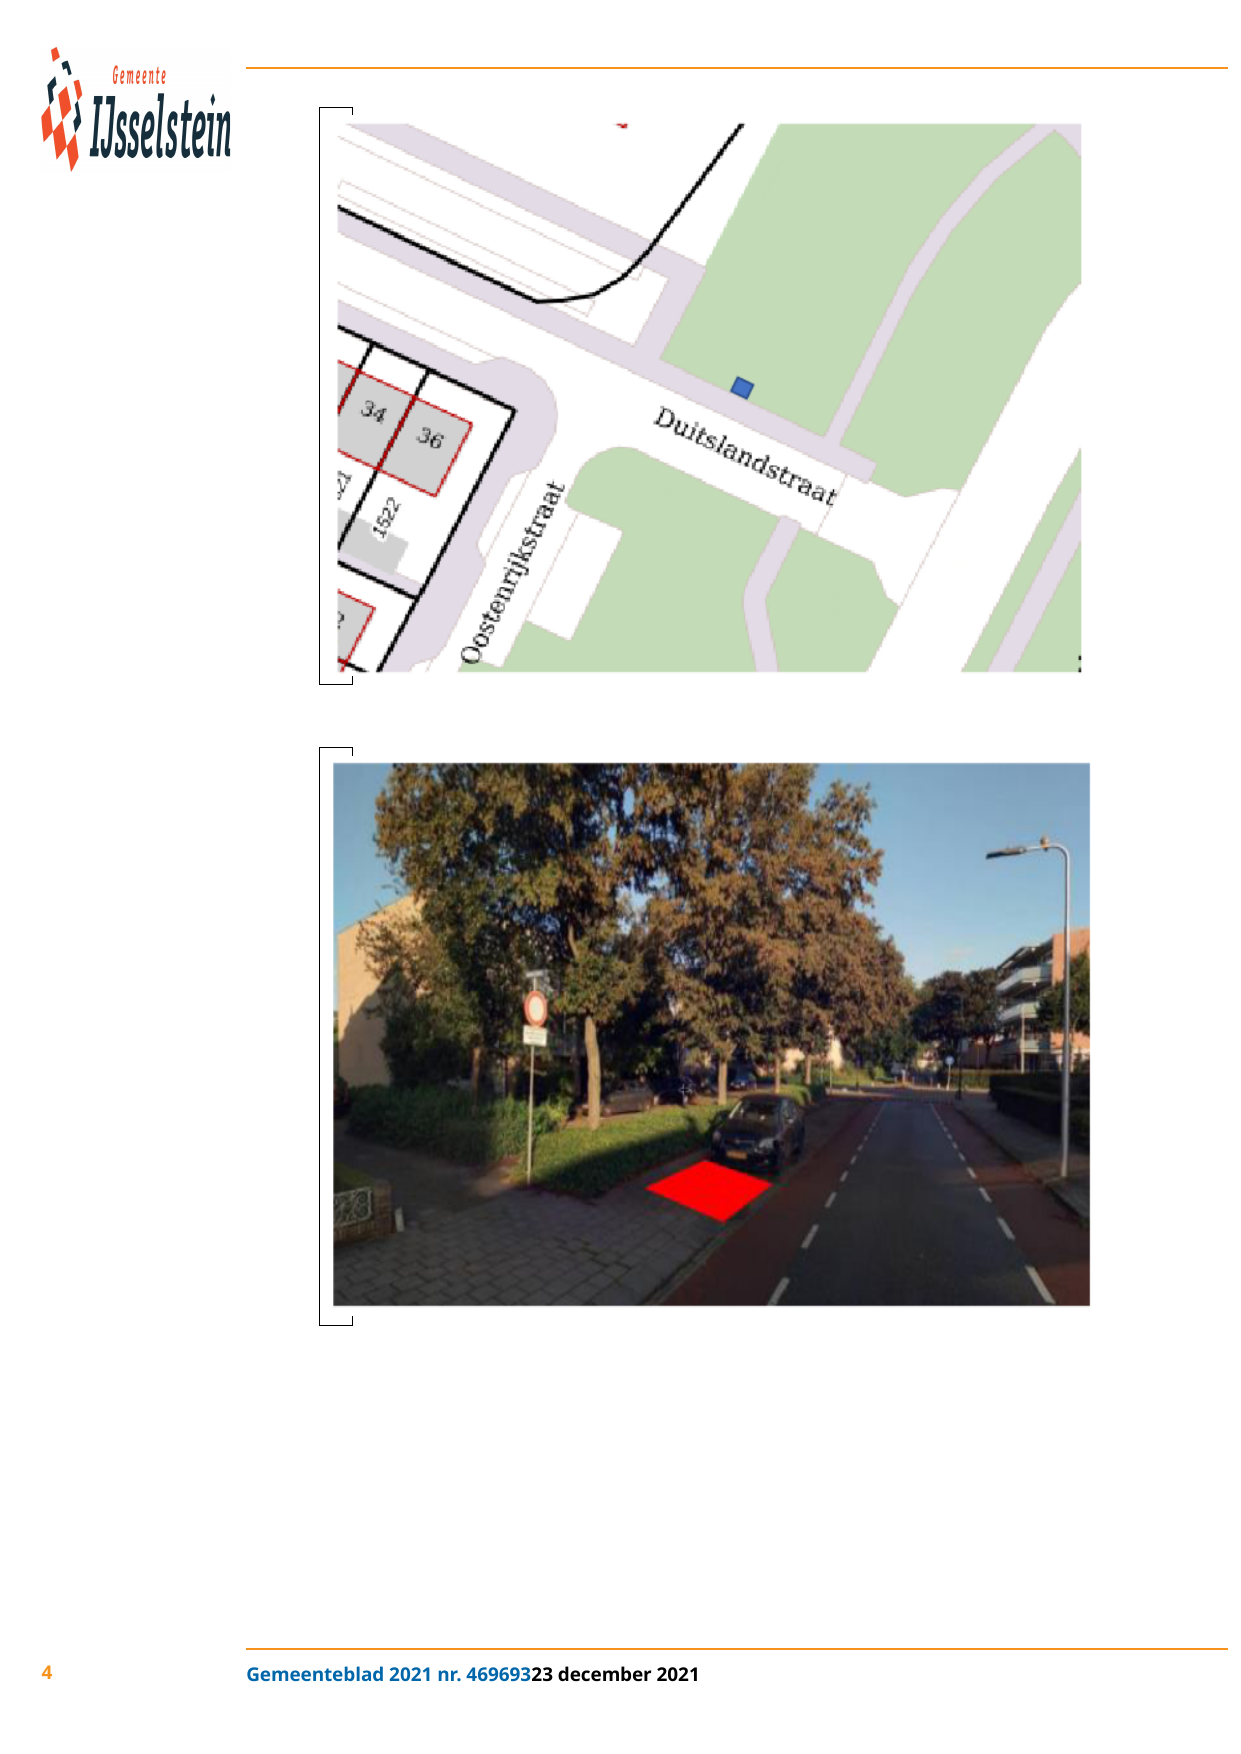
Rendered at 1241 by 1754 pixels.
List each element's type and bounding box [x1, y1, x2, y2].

picture [327, 115, 1096, 676]
picture [327, 756, 1096, 1316]
picture [41, 47, 231, 172]
